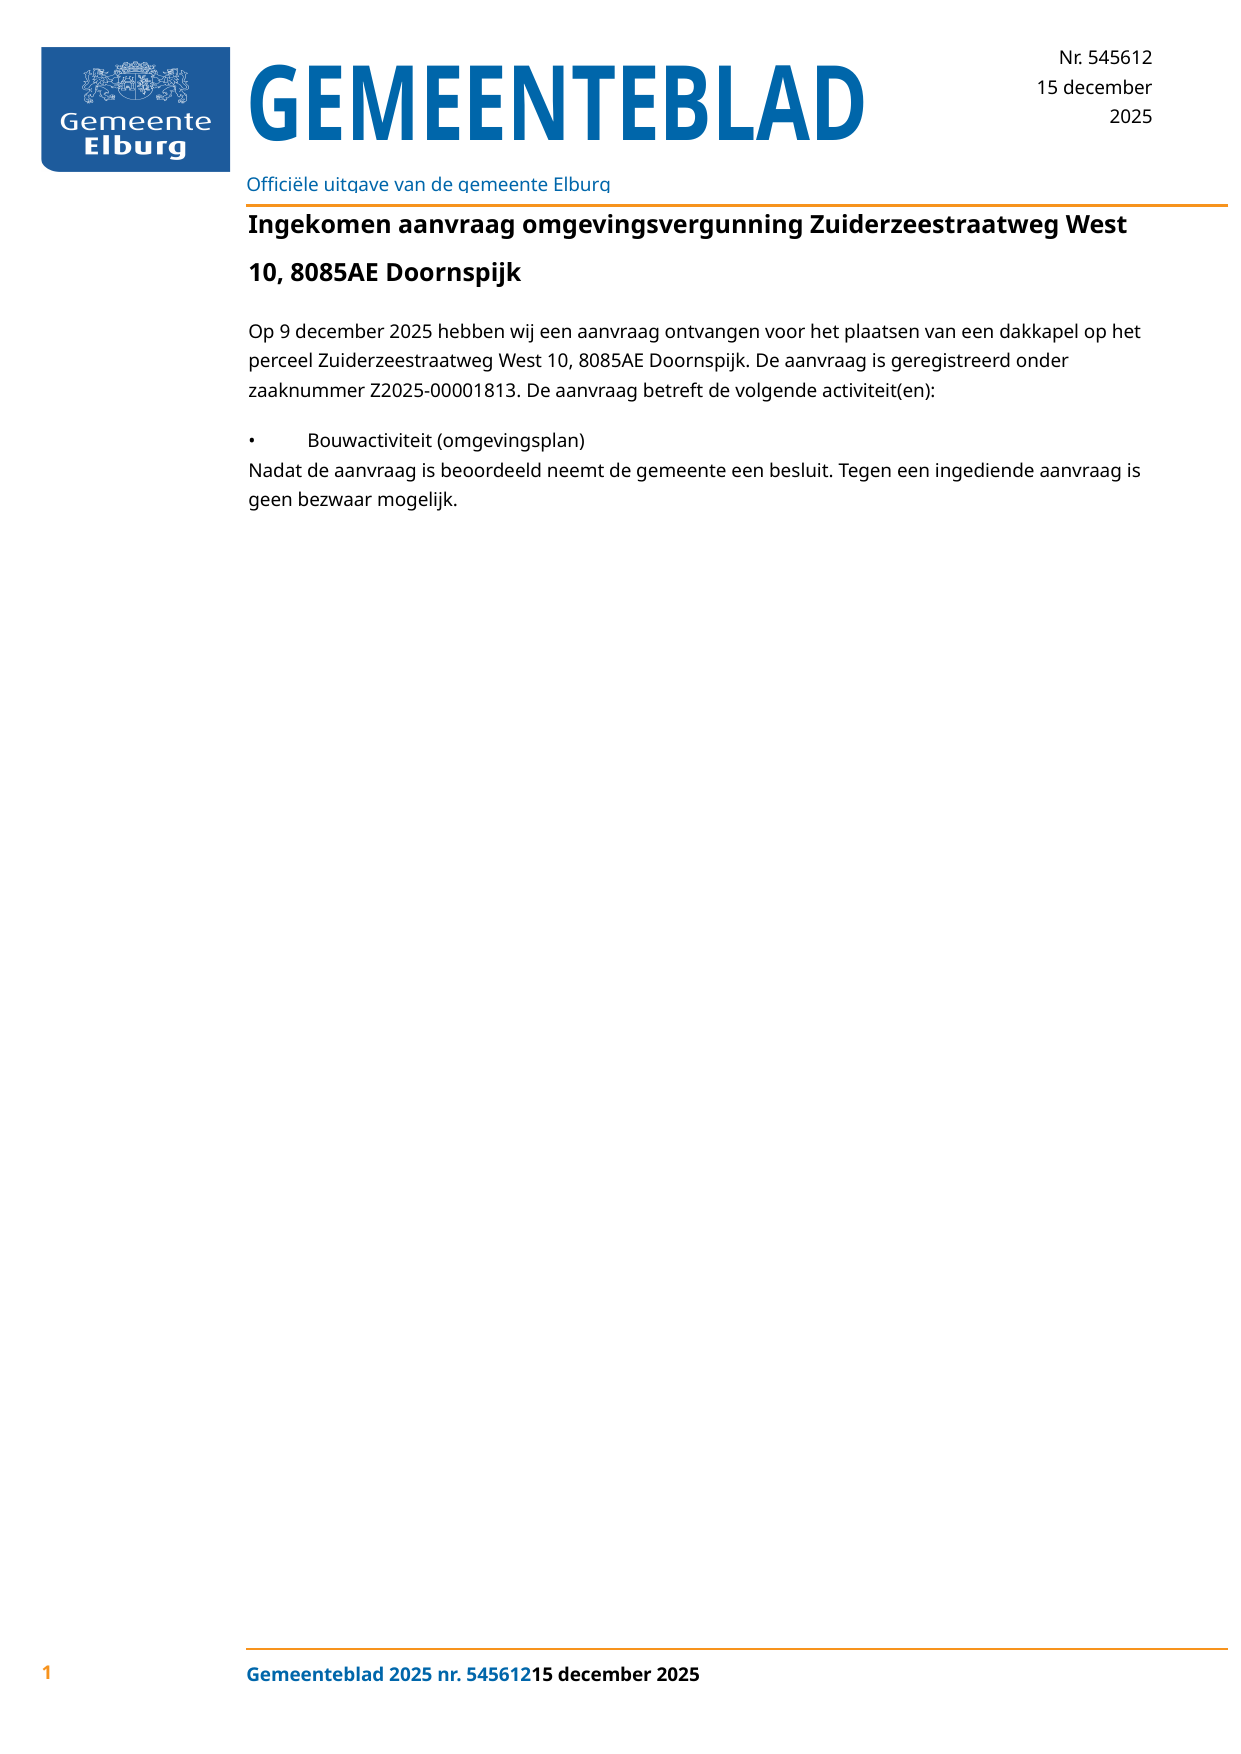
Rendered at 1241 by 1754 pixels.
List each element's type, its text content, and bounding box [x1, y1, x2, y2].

text Nadat de aanvraag is beoordeeld neemt de gemeente een besluit. Tegen een ingediende aanvraag is geen bezwaar mogelijk. [248, 457, 1152, 512]
list Bouwactiviteit (omgevingsplan) [248, 427, 1152, 453]
picture [41, 47, 231, 172]
text Ingekomen aanvraag omgevingsvergunning Zuiderzeestraatweg West 10, 8085AE Doornspijk [248, 207, 1152, 288]
text Op 9 december 2025 hebben wij een aanvraag ontvangen voor het plaatsen van een dakkapel op het perceel Zuiderzeestraatweg West 10, 8085AE Doornspijk. De aanvraag is geregistreerd onder zaaknummer Z2025-00001813. De aanvraag betreft de volgende activiteit(en): [248, 318, 1152, 403]
